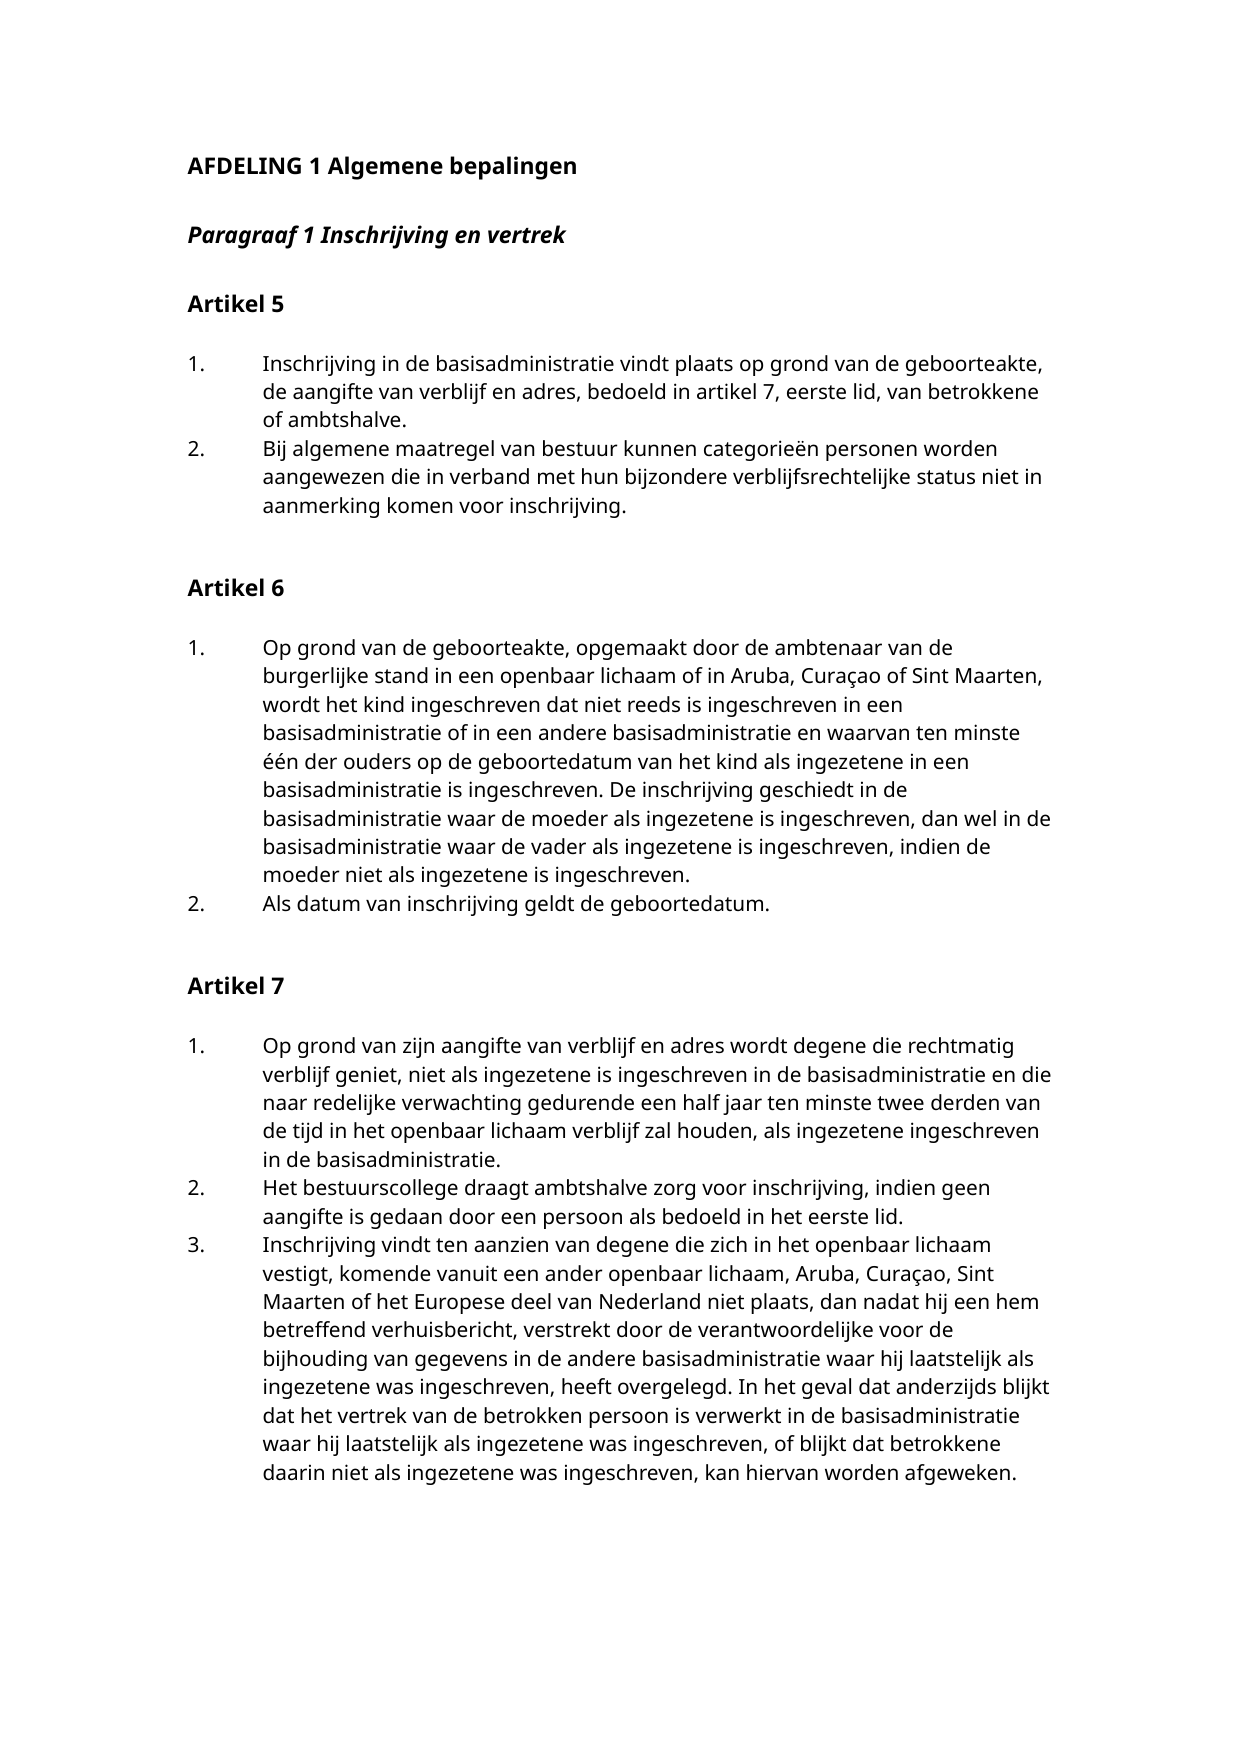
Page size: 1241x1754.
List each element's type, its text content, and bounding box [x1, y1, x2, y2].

list Bij algemene maatregel van bestuur kunnen categorieën personen worden aangewezen die in verband met hun bijzondere verblijfsrechtelijke status niet in aanmerking komen voor inschrijving. [187, 434, 1053, 519]
subtitle Artikel 5 [187, 287, 1053, 319]
list Inschrijving vindt ten aanzien van degene die zich in het openbaar lichaam vestigt, komende vanuit een ander openbaar lichaam, Aruba, Curaçao, Sint Maarten of het Europese deel van Nederland niet plaats, dan nadat hij een hem betreffend verhuisbericht, verstrekt door de verantwoordelijke voor de bijhouding van gegevens in de andere basisadministratie waar hij laatstelijk als ingezetene was ingeschreven, heeft overgelegd. In het geval dat anderzijds blijkt dat het vertrek van de betrokken persoon is verwerkt in de basisadministratie waar hij laatstelijk als ingezetene was ingeschreven, of blijkt dat betrokkene daarin niet als ingezetene was ingeschreven, kan hiervan worden afgeweken. [187, 1230, 1053, 1486]
list Inschrijving in de basisadministratie vindt plaats op grond van de geboorteakte, de aangifte van verblijf en adres, bedoeld in artikel 7, eerste lid, van betrokkene of ambtshalve. [187, 349, 1053, 434]
subtitle Artikel 7 [187, 970, 1053, 1001]
list Op grond van de geboorteakte, opgemaakt door de ambtenaar van de burgerlijke stand in een openbaar lichaam of in Aruba, Curaçao of Sint Maarten, wordt het kind ingeschreven dat niet reeds is ingeschreven in een basisadministratie of in een andere basisadministratie en waarvan ten minste één der ouders op de geboortedatum van het kind als ingezetene in een basisadministratie is ingeschreven. De inschrijving geschiedt in de basisadministratie waar de moeder als ingezetene is ingeschreven, dan wel in de basisadministratie waar de vader als ingezetene is ingeschreven, indien de moeder niet als ingezetene is ingeschreven. [187, 633, 1053, 889]
list Op grond van zijn aangifte van verblijf en adres wordt degene die rechtmatig verblijf geniet, niet als ingezetene is ingeschreven in de basisadministratie en die naar redelijke verwachting gedurende een half jaar ten minste twee derden van de tijd in het openbaar lichaam verblijf zal houden, als ingezetene ingeschreven in de basisadministratie. [187, 1031, 1053, 1173]
subtitle Artikel 6 [187, 572, 1053, 603]
list Als datum van inschrijving geldt de geboortedatum. [187, 889, 1053, 917]
subtitle AFDELING 1 Algemene bepalingen [187, 150, 1053, 181]
list Het bestuurscollege draagt ambtshalve zorg voor inschrijving, indien geen aangifte is gedaan door een persoon als bedoeld in het eerste lid. [187, 1173, 1053, 1230]
subtitle Paragraaf 1 Inschrijving en vertrek [187, 219, 1053, 250]
